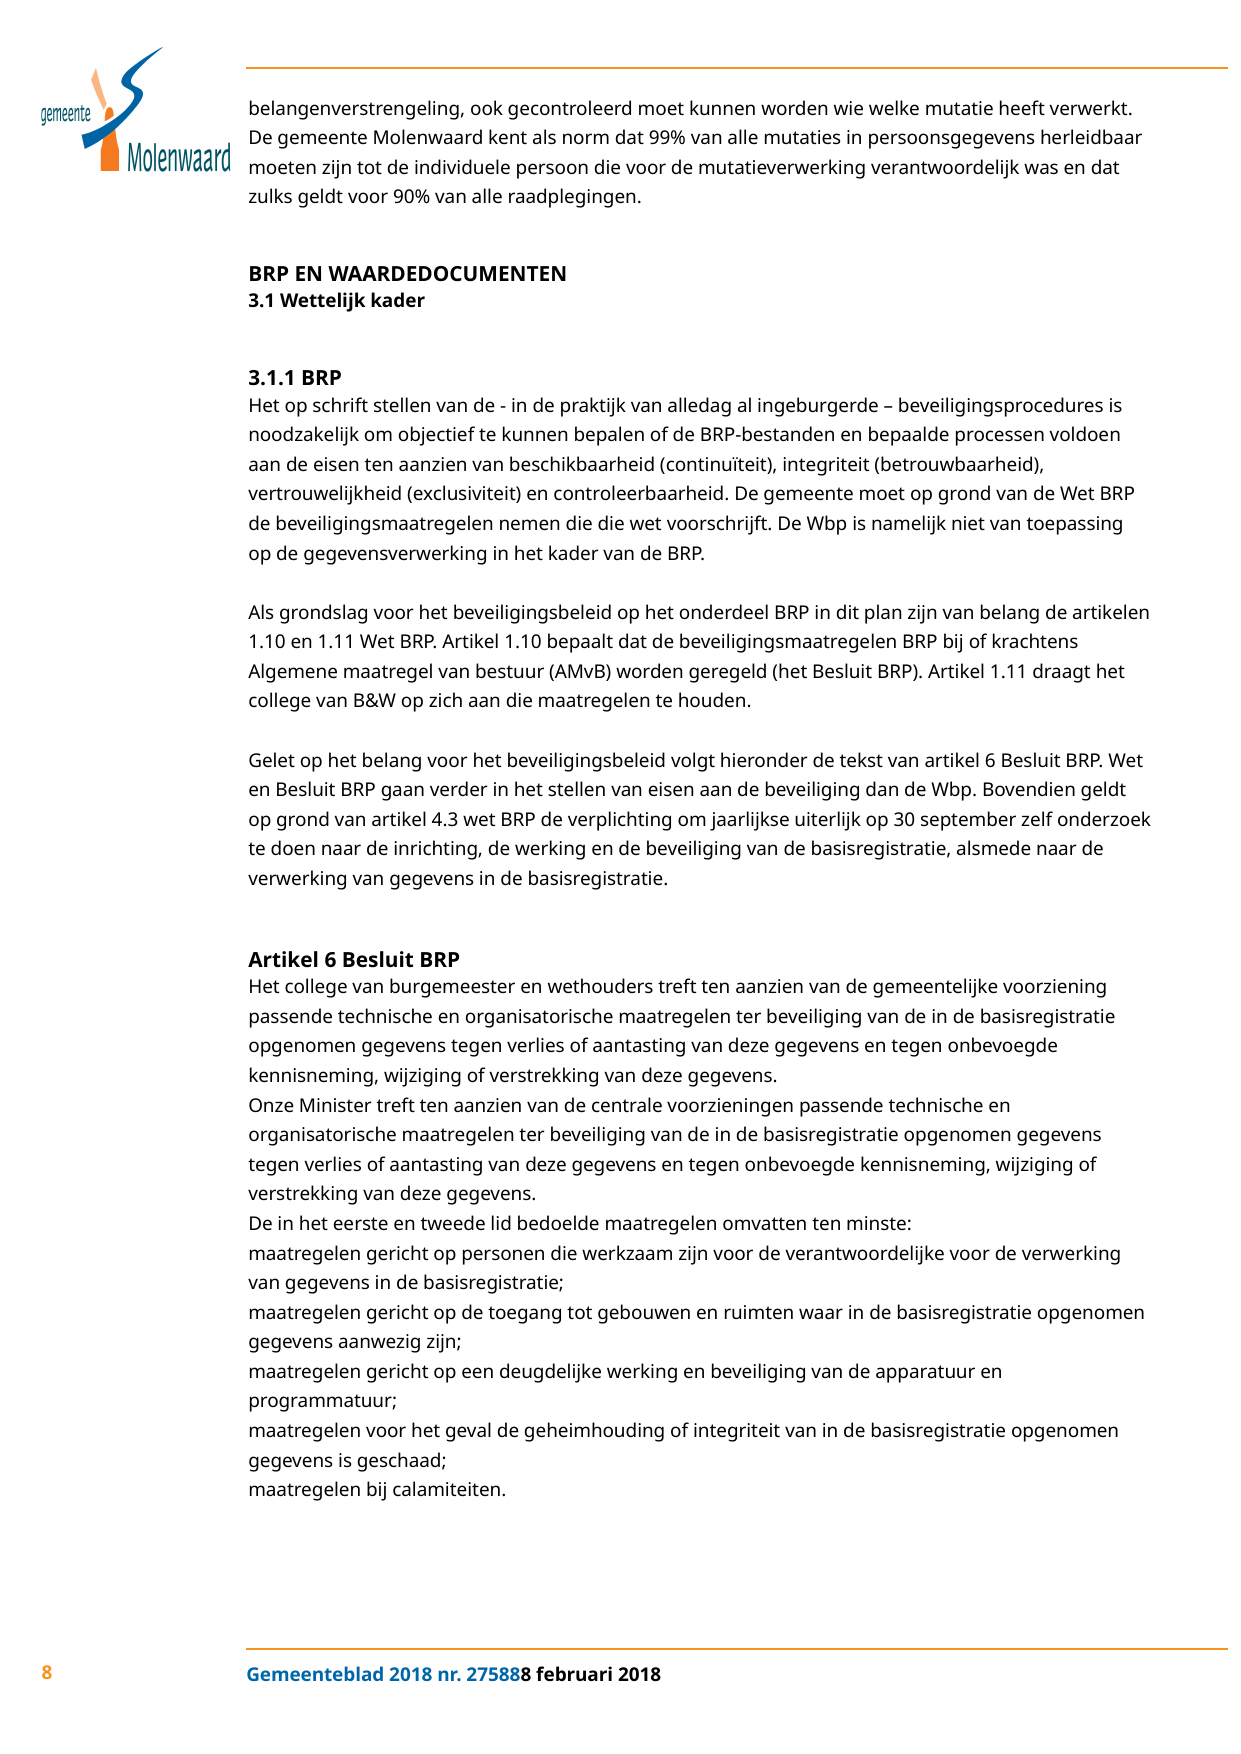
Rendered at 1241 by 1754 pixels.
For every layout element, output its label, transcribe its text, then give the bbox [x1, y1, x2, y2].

text maatregelen gericht op personen die werkzaam zijn voor de verantwoordelijke voor de verwerking van gegevens in de basisregistratie; [248, 1240, 1152, 1295]
picture [41, 47, 231, 172]
text maatregelen gericht op de toegang tot gebouwen en ruimten waar in de basisregistratie opgenomen gegevens aanwezig zijn; [248, 1299, 1152, 1354]
text 3.1.1 BRP [248, 363, 1152, 392]
text Artikel 6 Besluit BRP [248, 945, 1152, 973]
text De in het eerste en tweede lid bedoelde maatregelen omvatten ten minste: [248, 1210, 1152, 1236]
text maatregelen voor het geval de geheimhouding of integriteit van in de basisregistratie opgenomen gegevens is geschaad; [248, 1417, 1152, 1473]
text maatregelen gericht op een deugdelijke werking en beveiliging van de apparatuur en programmatuur; [248, 1358, 1152, 1413]
text Het college van burgemeester en wethouders treft ten aanzien van de gemeentelijke voorziening passende technische en organisatorische maatregelen ter beveiliging van de in de basisregistratie opgenomen gegevens tegen verlies of aantasting van deze gegevens en tegen onbevoegde kennisneming, wijziging of verstrekking van deze gegevens. [248, 973, 1152, 1088]
text Als grondslag voor het beveiligingsbeleid op het onderdeel BRP in dit plan zijn van belang de artikelen 1.10 en 1.11 Wet BRP. Artikel 1.10 bepaalt dat de beveiligingsmaatregelen BRP bij of krachtens Algemene maatregel van bestuur (AMvB) worden geregeld (het Besluit BRP). Artikel 1.11 draagt het college van B&W op zich aan die maatregelen te houden. [248, 599, 1152, 713]
text BRP EN WAARDEDOCUMENTEN [248, 259, 1152, 287]
text Gelet op het belang voor het beveiligingsbeleid volgt hieronder de tekst van artikel 6 Besluit BRP. Wet en Besluit BRP gaan verder in het stellen van eisen aan de beveiliging dan de Wbp. Bovendien geldt op grond van artikel 4.3 wet BRP de verplichting om jaarlijkse uiterlijk op 30 september zelf onderzoek te doen naar de inrichting, de werking en de beveiliging van de basisregistratie, alsmede naar de verwerking van gegevens in de basisregistratie. [248, 747, 1152, 891]
text Onze Minister treft ten aanzien van de centrale voorzieningen passende technische en organisatorische maatregelen ter beveiliging van de in de basisregistratie opgenomen gegevens tegen verlies of aantasting van deze gegevens en tegen onbevoegde kennisneming, wijziging of verstrekking van deze gegevens. [248, 1092, 1152, 1206]
text belangenverstrengeling, ook gecontroleerd moet kunnen worden wie welke mutatie heeft verwerkt. De gemeente Molenwaard kent als norm dat 99% van alle mutaties in persoonsgegevens herleidbaar moeten zijn tot de individuele persoon die voor de mutatieverwerking verantwoordelijk was en dat zulks geldt voor 90% van alle raadplegingen. [248, 95, 1152, 209]
text 3.1 Wettelijk kader [248, 287, 1152, 313]
text maatregelen bij calamiteiten. [248, 1476, 1152, 1502]
text Het op schrift stellen van de - in de praktijk van alledag al ingeburgerde – beveiligingsprocedures is noodzakelijk om objectief te kunnen bepalen of de BRP-bestanden en bepaalde processen voldoen aan de eisen ten aanzien van beschikbaarheid (continuïteit), integriteit (betrouwbaarheid), vertrouwelijkheid (exclusiviteit) en controleerbaarheid. De gemeente moet op grond van de Wet BRP de beveiligingsmaatregelen nemen die die wet voorschrijft. De Wbp is namelijk niet van toepassing op de gegevensverwerking in het kader van de BRP. [248, 392, 1152, 565]
